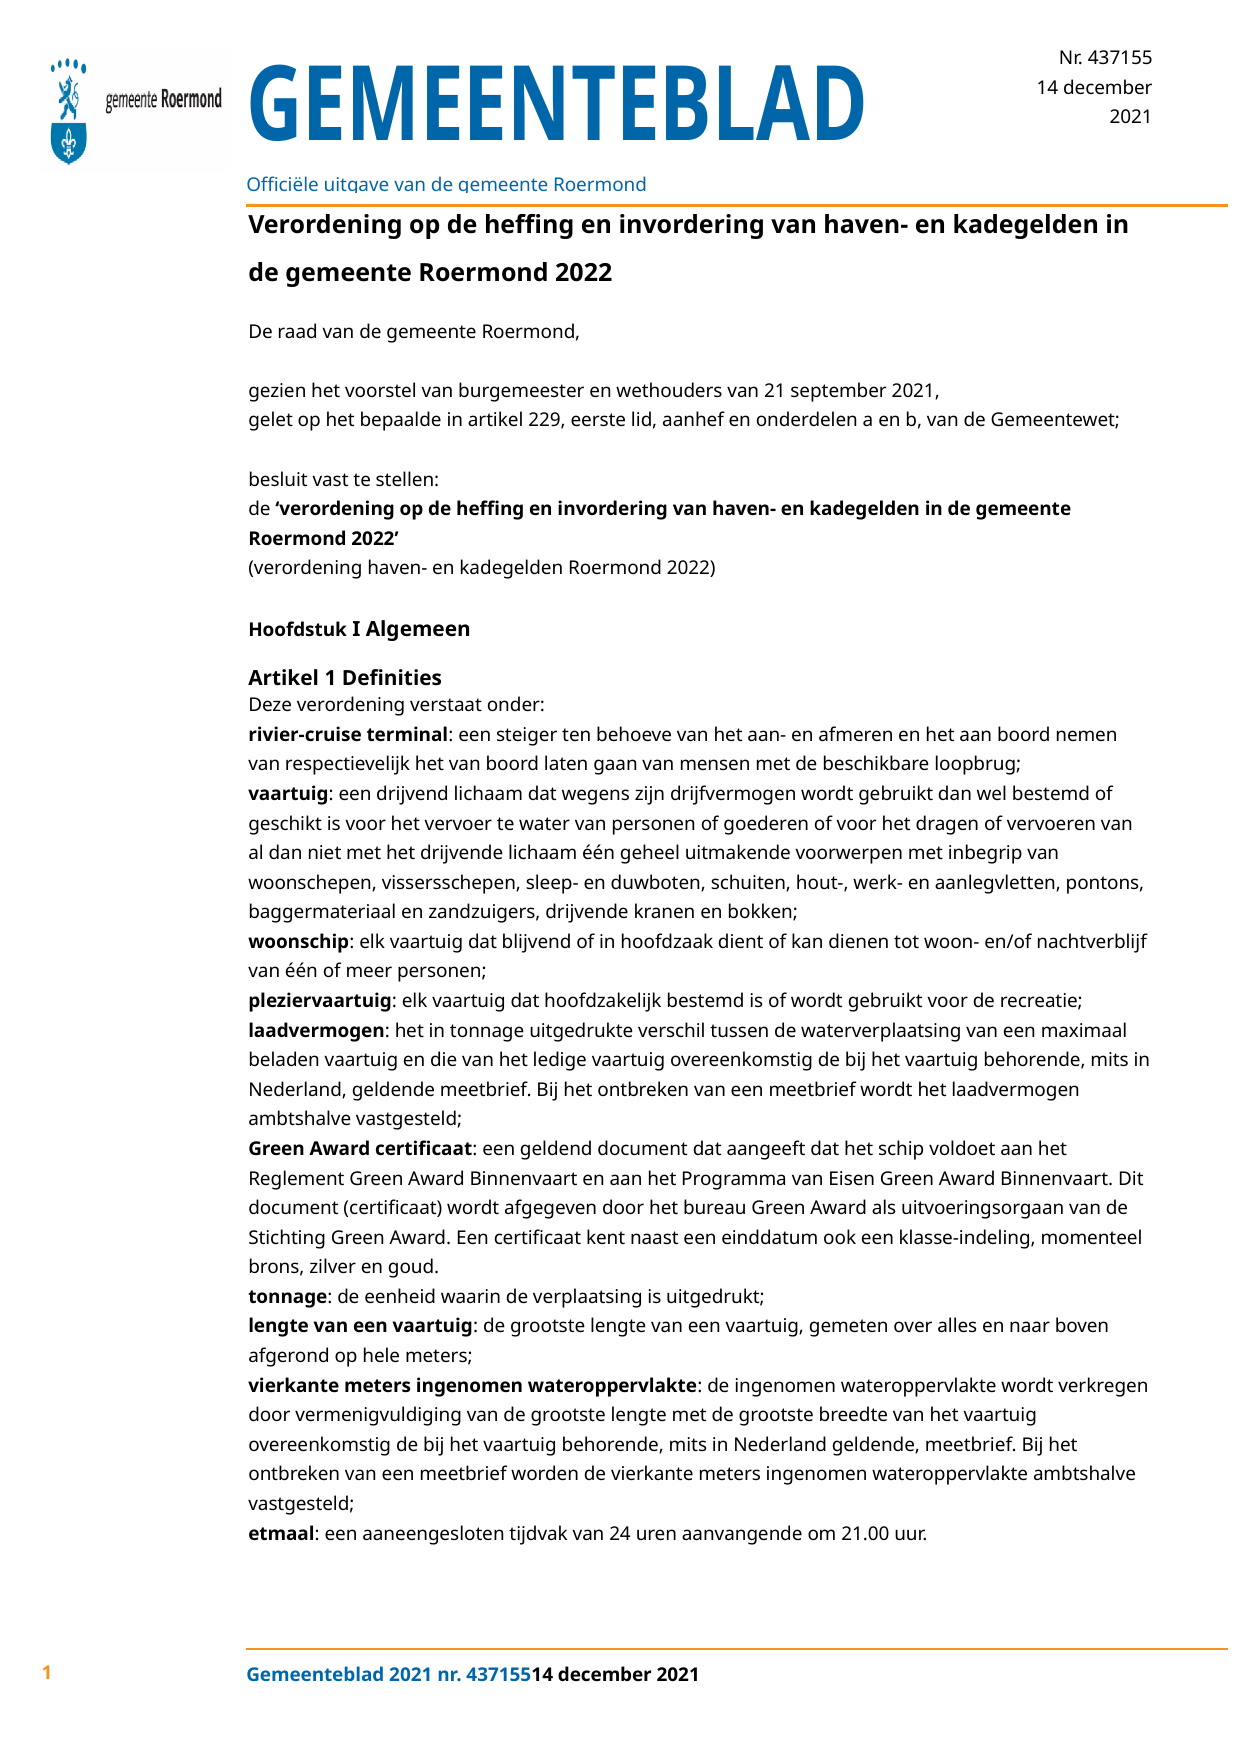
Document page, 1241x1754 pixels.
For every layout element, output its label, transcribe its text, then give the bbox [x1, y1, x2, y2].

text Artikel 1 Definities [248, 663, 1152, 691]
text gelet op het bepaalde in artikel 229, eerste lid, aanhef en onderdelen a en b, van de Gemeentewet; [248, 407, 1152, 432]
text rivier-cruise terminal: een steiger ten behoeve van het aan- en afmeren en het aan boord nemen van respectievelijk het van boord laten gaan van mensen met de beschikbare loopbrug; [248, 721, 1152, 776]
text laadvermogen: het in tonnage uitgedrukte verschil tussen de waterverplaatsing van een maximaal beladen vaartuig en die van het ledige vaartuig overeenkomstig de bij het vaartuig behorende, mits in Nederland, geldende meetbrief. Bij het ontbreken van een meetbrief wordt het laadvermogen ambtshalve vastgesteld; [248, 1017, 1152, 1131]
text gezien het voorstel van burgemeester en wethouders van 21 september 2021, [248, 377, 1152, 403]
text vierkante meters ingenomen wateroppervlakte: de ingenomen wateroppervlakte wordt verkregen door vermenigvuldiging van de grootste lengte met de grootste breedte van het vaartuig overeenkomstig de bij het vaartuig behorende, mits in Nederland geldende, meetbrief. Bij het ontbreken van een meetbrief worden de vierkante meters ingenomen wateroppervlakte ambtshalve vastgesteld; [248, 1372, 1152, 1516]
text tonnage: de eenheid waarin de verplaatsing is uitgedrukt; [248, 1283, 1152, 1309]
text Green Award certificaat: een geldend document dat aangeeft dat het schip voldoet aan het Reglement Green Award Binnenvaart en aan het Programma van Eisen Green Award Binnenvaart. Dit document (certificaat) wordt afgegeven door het bureau Green Award als uitvoeringsorgaan van de Stichting Green Award. Een certificaat kent naast een einddatum ook een klasse-indeling, momenteel brons, zilver en goud. [248, 1135, 1152, 1279]
text pleziervaartuig: elk vaartuig dat hoofdzakelijk bestemd is of wordt gebruikt voor de recreatie; [248, 987, 1152, 1013]
text vaartuig: een drijvend lichaam dat wegens zijn drijfvermogen wordt gebruikt dan wel bestemd of geschikt is voor het vervoer te water van personen of goederen of voor het dragen of vervoeren van al dan niet met het drijvende lichaam één geheel uitmakende voorwerpen met inbegrip van woonschepen, vissersschepen, sleep- en duwboten, schuiten, hout-, werk- en aanlegvletten, pontons, baggermateriaal en zandzuigers, drijvende kranen en bokken; [248, 780, 1152, 924]
text etmaal: een aaneengesloten tijdvak van 24 uren aanvangende om 21.00 uur. [248, 1520, 1152, 1546]
text Hoofdstuk I Algemeen [248, 614, 1152, 642]
text besluit vast te stellen: [248, 466, 1152, 492]
text (verordening haven- en kadegelden Roermond 2022) [248, 554, 1152, 580]
text lengte van een vaartuig: de grootste lengte van een vaartuig, gemeten over alles en naar boven afgerond op hele meters; [248, 1313, 1152, 1368]
text Verordening op de heffing en invordering van haven- en kadegelden in de gemeente Roermond 2022 [248, 207, 1152, 288]
text Deze verordening verstaat onder: [248, 691, 1152, 717]
picture [41, 47, 231, 172]
text De raad van de gemeente Roermond, [248, 318, 1152, 344]
text woonschip: elk vaartuig dat blijvend of in hoofdzaak dient of kan dienen tot woon- en/of nachtverblijf van één of meer personen; [248, 928, 1152, 983]
text de ‘verordening op de heffing en invordering van haven- en kadegelden in de gemeente Roermond 2022’ [248, 495, 1152, 551]
